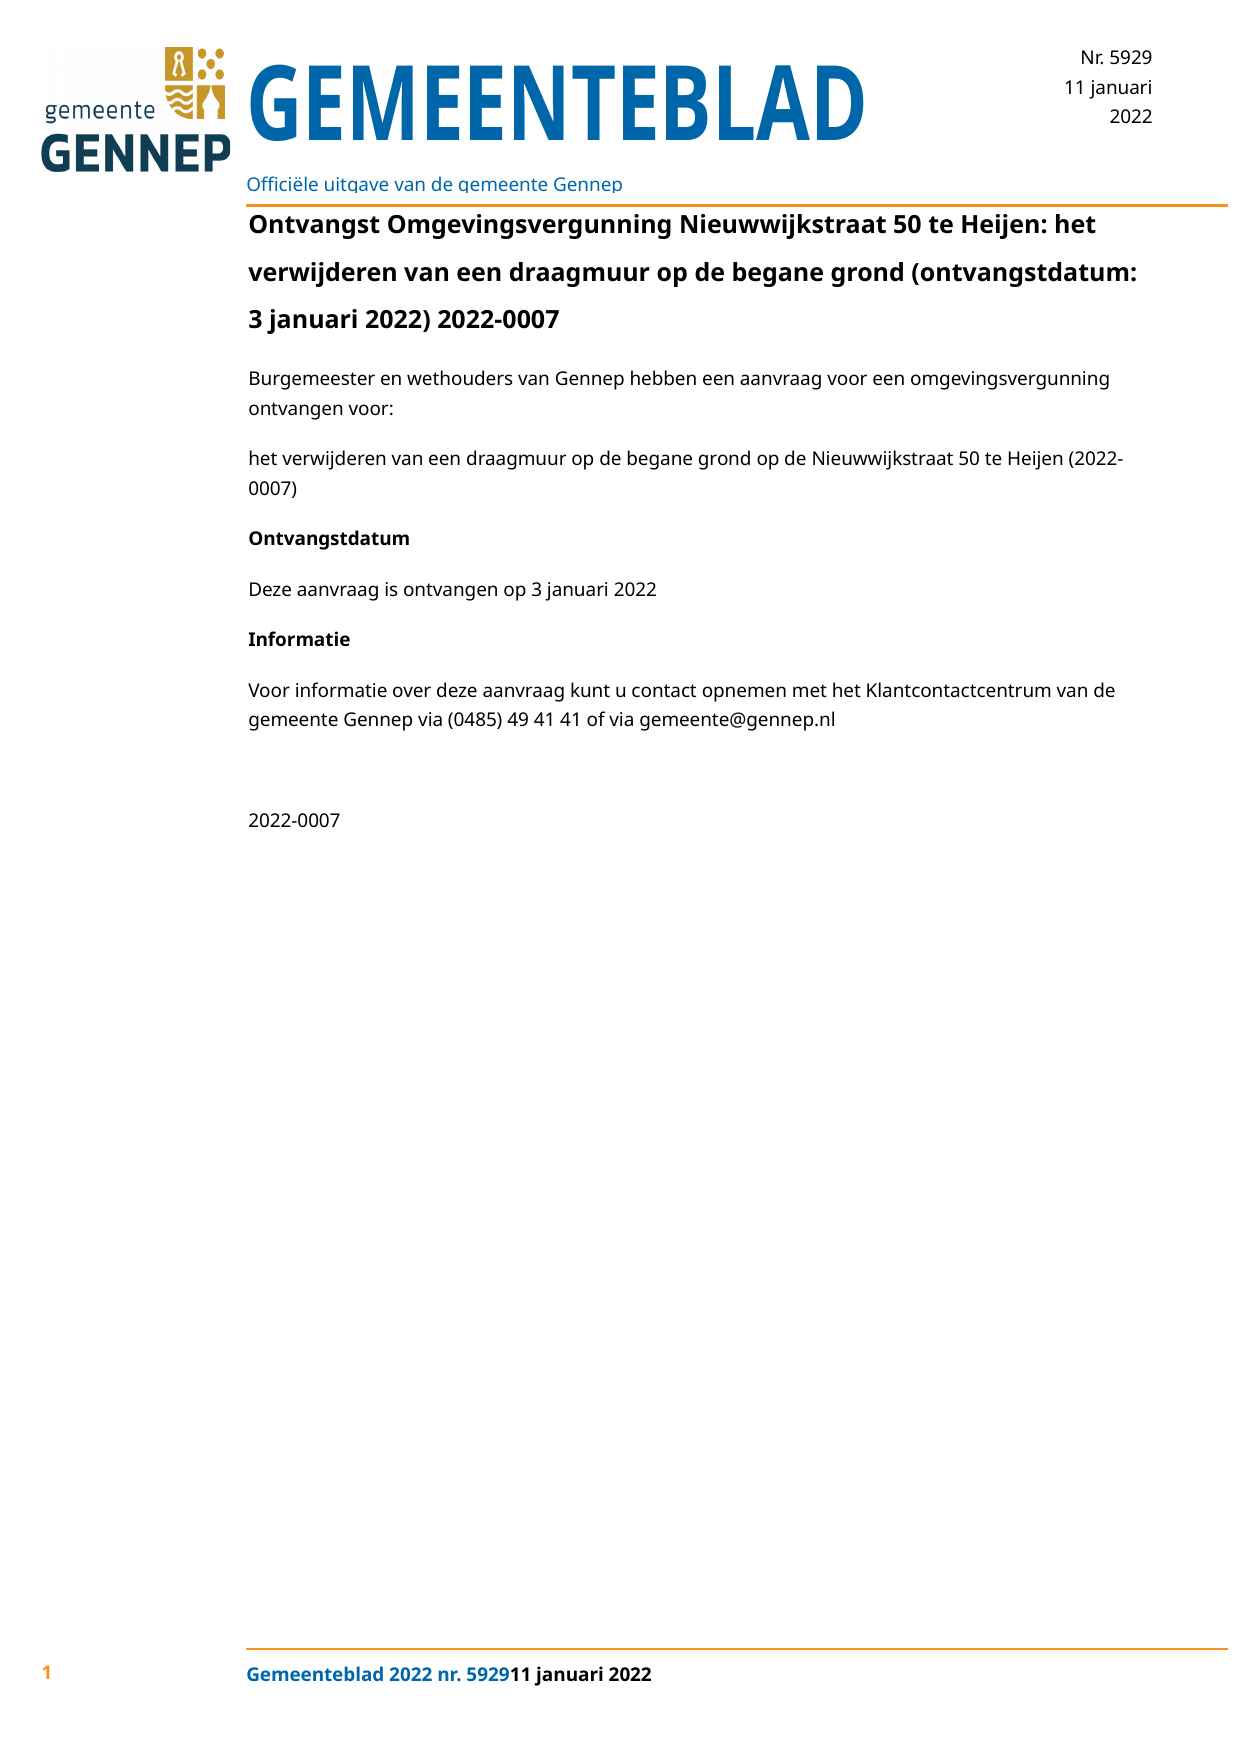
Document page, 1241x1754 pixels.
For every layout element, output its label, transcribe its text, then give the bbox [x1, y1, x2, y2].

text Ontvangst Omgevingsvergunning Nieuwwijkstraat 50 te Heijen: het verwijderen van een draagmuur op de begane grond (ontvangstdatum: 3 januari 2022) 2022-0007 [248, 207, 1152, 336]
text het verwijderen van een draagmuur op de begane grond op de Nieuwwijkstraat 50 te Heijen (2022-0007) [248, 446, 1152, 501]
text 2022-0007 [248, 807, 1152, 833]
text Deze aanvraag is ontvangen op 3 januari 2022 [248, 576, 1152, 602]
picture [41, 47, 231, 172]
text Voor informatie over deze aanvraag kunt u contact opnemen met het Klantcontactcentrum van de gemeente Gennep via (0485) 49 41 41 of via gemeente@gennep.nl [248, 677, 1152, 732]
text Burgemeester en wethouders van Gennep hebben een aanvraag voor een omgevingsvergunning ontvangen voor: [248, 366, 1152, 421]
text Informatie [248, 626, 1152, 652]
text Ontvangstdatum [248, 526, 1152, 551]
